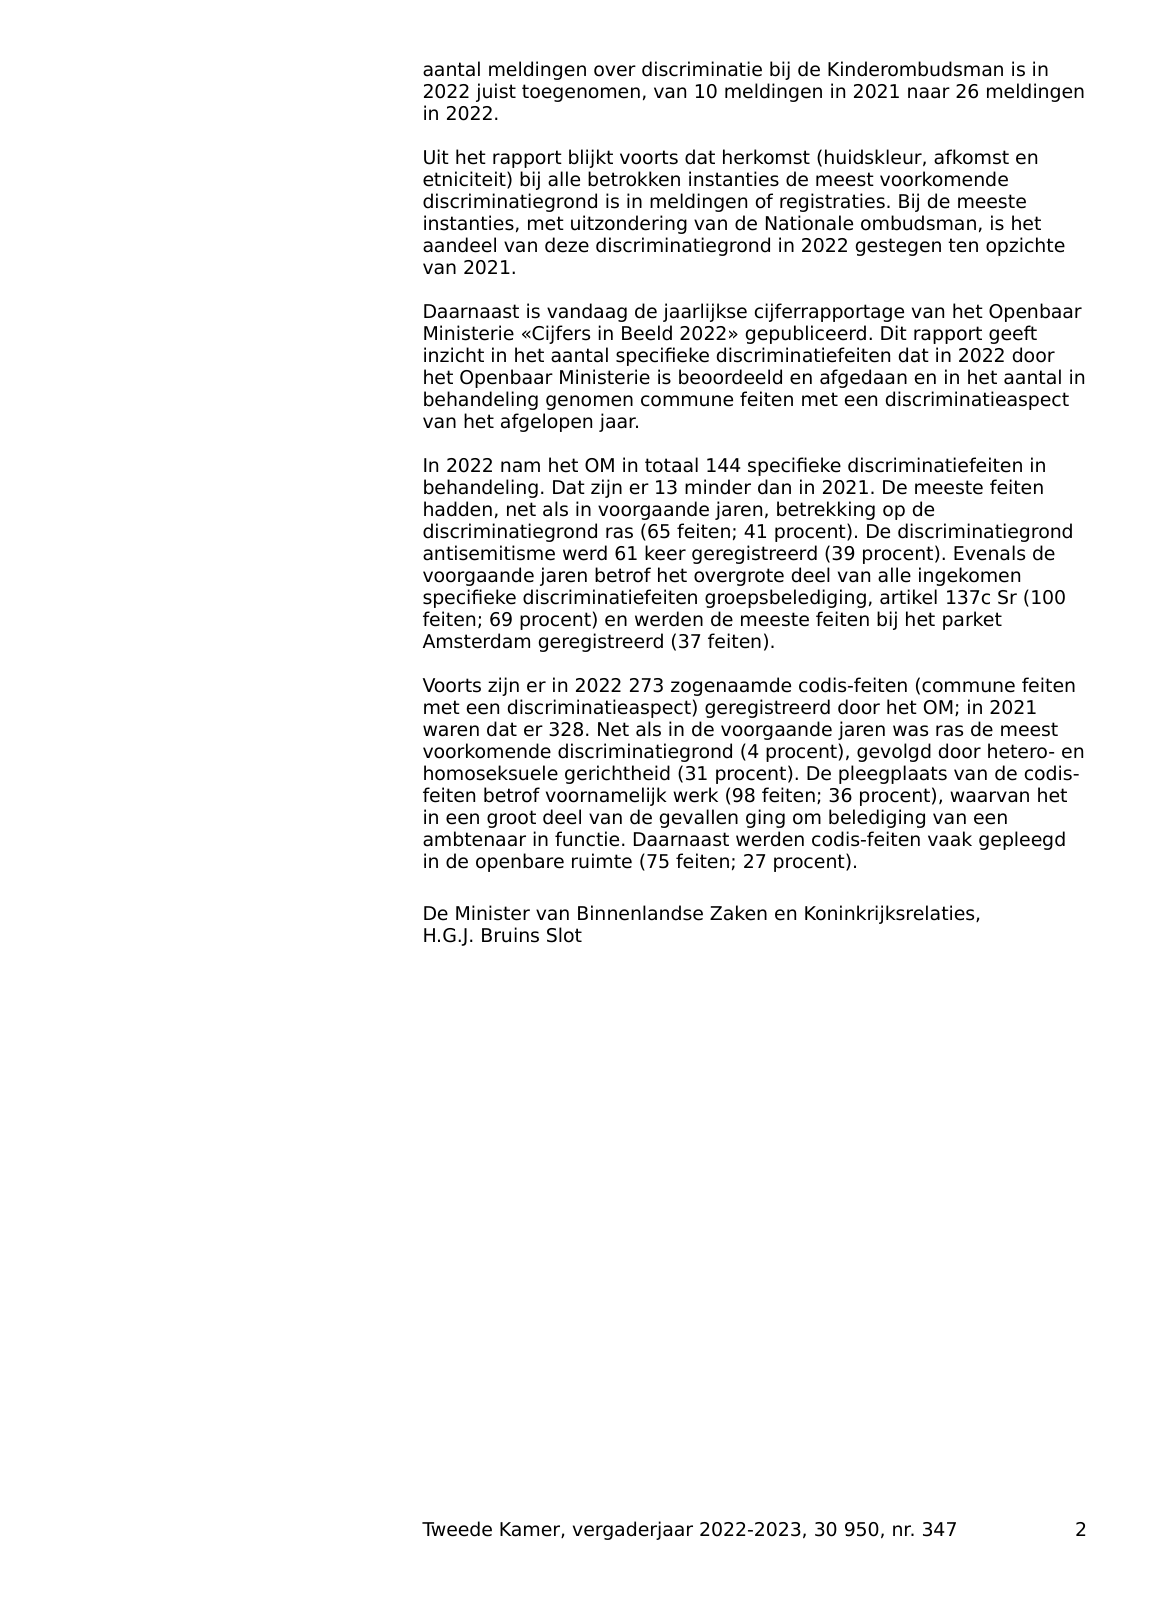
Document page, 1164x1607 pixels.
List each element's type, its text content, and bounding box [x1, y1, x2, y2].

text In 2022 nam het OM in totaal 144 specifieke discriminatiefeiten in behandeling. Dat zijn er 13 minder dan in 2021. De meeste feiten hadden, net als in voorgaande jaren, betrekking op de discriminatiegrond ras (65 feiten; 41 procent). De discriminatiegrond antisemitisme werd 61 keer geregistreerd (39 procent). Evenals de voorgaande jaren betrof het overgrote deel van alle ingekomen specifieke discriminatiefeiten groepsbelediging, artikel 137c Sr (100 feiten; 69 procent) en werden de meeste feiten bij het parket Amsterdam geregistreerd (37 feiten). [422, 455, 1087, 653]
text De Minister van Binnenlandse Zaken en Koninkrijksrelaties, H.G.J. Bruins Slot [422, 903, 1087, 947]
text aantal meldingen over discriminatie bij de Kinderombudsman is in 2022 juist toegenomen, van 10 meldingen in 2021 naar 26 meldingen in 2022. [422, 59, 1087, 125]
text Daarnaast is vandaag de jaarlijkse cijferrapportage van het Openbaar Ministerie «Cijfers in Beeld 2022» gepubliceerd. Dit rapport geeft inzicht in het aantal specifieke discriminatiefeiten dat in 2022 door het Openbaar Ministerie is beoordeeld en afgedaan en in het aantal in behandeling genomen commune feiten met een discriminatieaspect van het afgelopen jaar. [422, 301, 1087, 433]
text Voorts zijn er in 2022 273 zogenaamde codis-feiten (commune feiten met een discriminatieaspect) geregistreerd door het OM; in 2021 waren dat er 328. Net als in de voorgaande jaren was ras de meest voorkomende discriminatiegrond (4 procent), gevolgd door hetero- en homoseksuele gerichtheid (31 procent). De pleegplaats van de codis-feiten betrof voornamelijk werk (98 feiten; 36 procent), waarvan het in een groot deel van de gevallen ging om belediging van een ambtenaar in functie. Daarnaast werden codis-feiten vaak gepleegd in de openbare ruimte (75 feiten; 27 procent). [422, 675, 1087, 873]
text Uit het rapport blijkt voorts dat herkomst (huidskleur, afkomst en etniciteit) bij alle betrokken instanties de meest voorkomende discriminatiegrond is in meldingen of registraties. Bij de meeste instanties, met uitzondering van de Nationale ombudsman, is het aandeel van deze discriminatiegrond in 2022 gestegen ten opzichte van 2021. [422, 147, 1087, 279]
